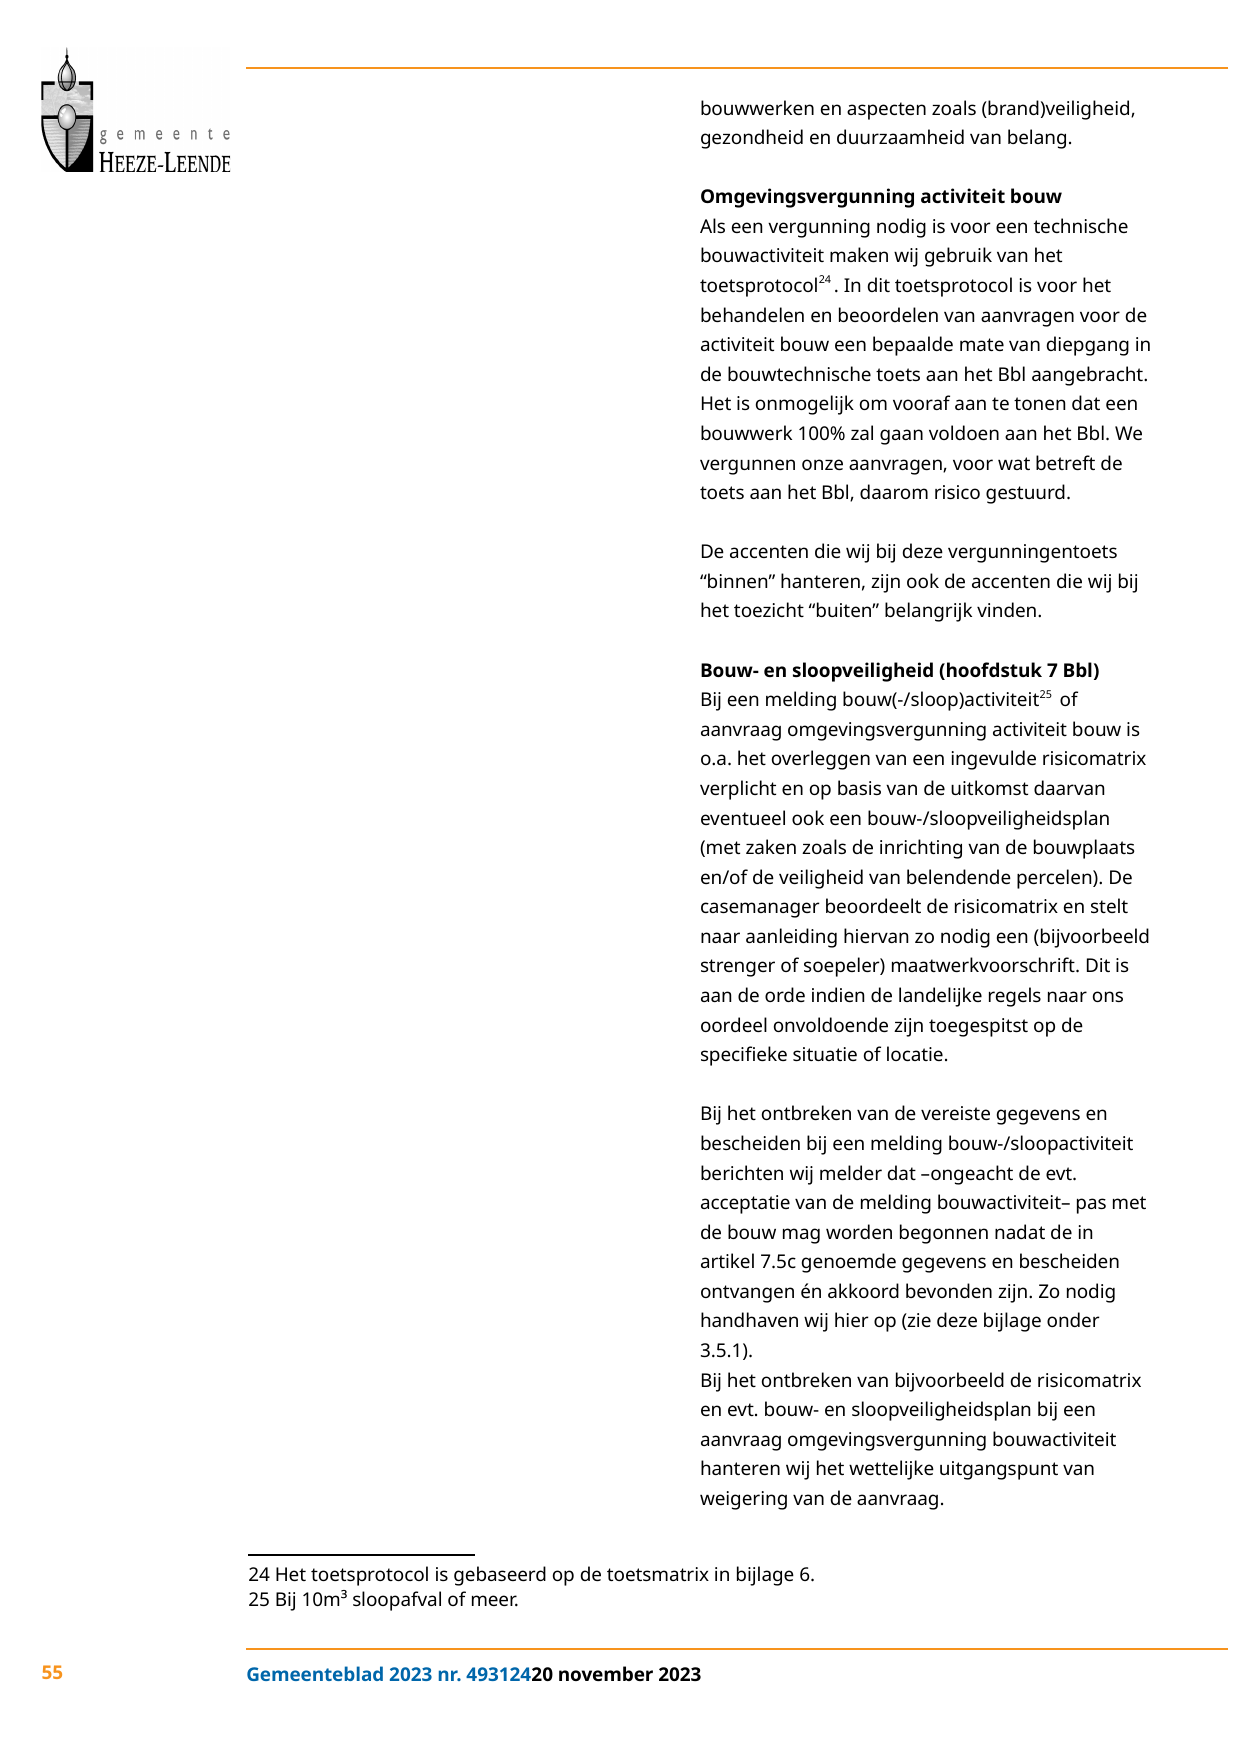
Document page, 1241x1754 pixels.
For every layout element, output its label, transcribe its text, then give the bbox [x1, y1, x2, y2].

table_cell [248, 95, 700, 1511]
table_cell bouwwerken en aspecten zoals (brand)veiligheid, gezondheid en duurzaamheid van belang. Omgevingsvergunning activiteit bouw Als een vergunning nodig is voor een technische bouwactiviteit maken wij gebruik van het toetsprotocol. In dit toetsprotocol is voor het behandelen en beoordelen van aanvragen voor de activiteit bouw een bepaalde mate van diepgang in de bouwtechnische toets aan het Bbl aangebracht. Het is onmogelijk om vooraf aan te tonen dat een bouwwerk 100% zal gaan voldoen aan het Bbl. We vergunnen onze aanvragen, voor wat betreft de toets aan het Bbl, daarom risico gestuurd. De accenten die wij bij deze vergunningentoets “binnen” hanteren, zijn ook de accenten die wij bij het toezicht “buiten” belangrijk vinden. Bouw- en sloopveiligheid (hoofdstuk 7 Bbl) Bij een melding bouw(-/sloop)activiteit of aanvraag omgevingsvergunning activiteit bouw is o.a. het overleggen van een ingevulde risicomatrix verplicht en op basis van de uitkomst daarvan eventueel ook een bouw-/sloopveiligheidsplan (met zaken zoals de inrichting van de bouwplaats en/of de veiligheid van belendende percelen). De casemanager beoordeelt de risicomatrix en stelt naar aanleiding hiervan zo nodig een (bijvoorbeeld strenger of soepeler) maatwerkvoorschrift. Dit is aan de orde indien de landelijke regels naar ons oordeel onvoldoende zijn toegespitst op de specifieke situatie of locatie. Bij het ontbreken van de vereiste gegevens en bescheiden bij een melding bouw-/sloopactiviteit berichten wij melder dat –ongeacht de evt. acceptatie van de melding bouwactiviteit– pas met de bouw mag worden begonnen nadat de in artikel 7.5c genoemde gegevens en bescheiden ontvangen én akkoord bevonden zijn. Zo nodig handhaven wij hier op (zie deze bijlage onder 3.5.1). Bij het ontbreken van bijvoorbeeld de risicomatrix en evt. bouw- en sloopveiligheidsplan bij een aanvraag omgevingsvergunning bouwactiviteit hanteren wij het wettelijke uitgangspunt van weigering van de aanvraag. [700, 95, 1152, 1511]
picture [41, 47, 231, 172]
